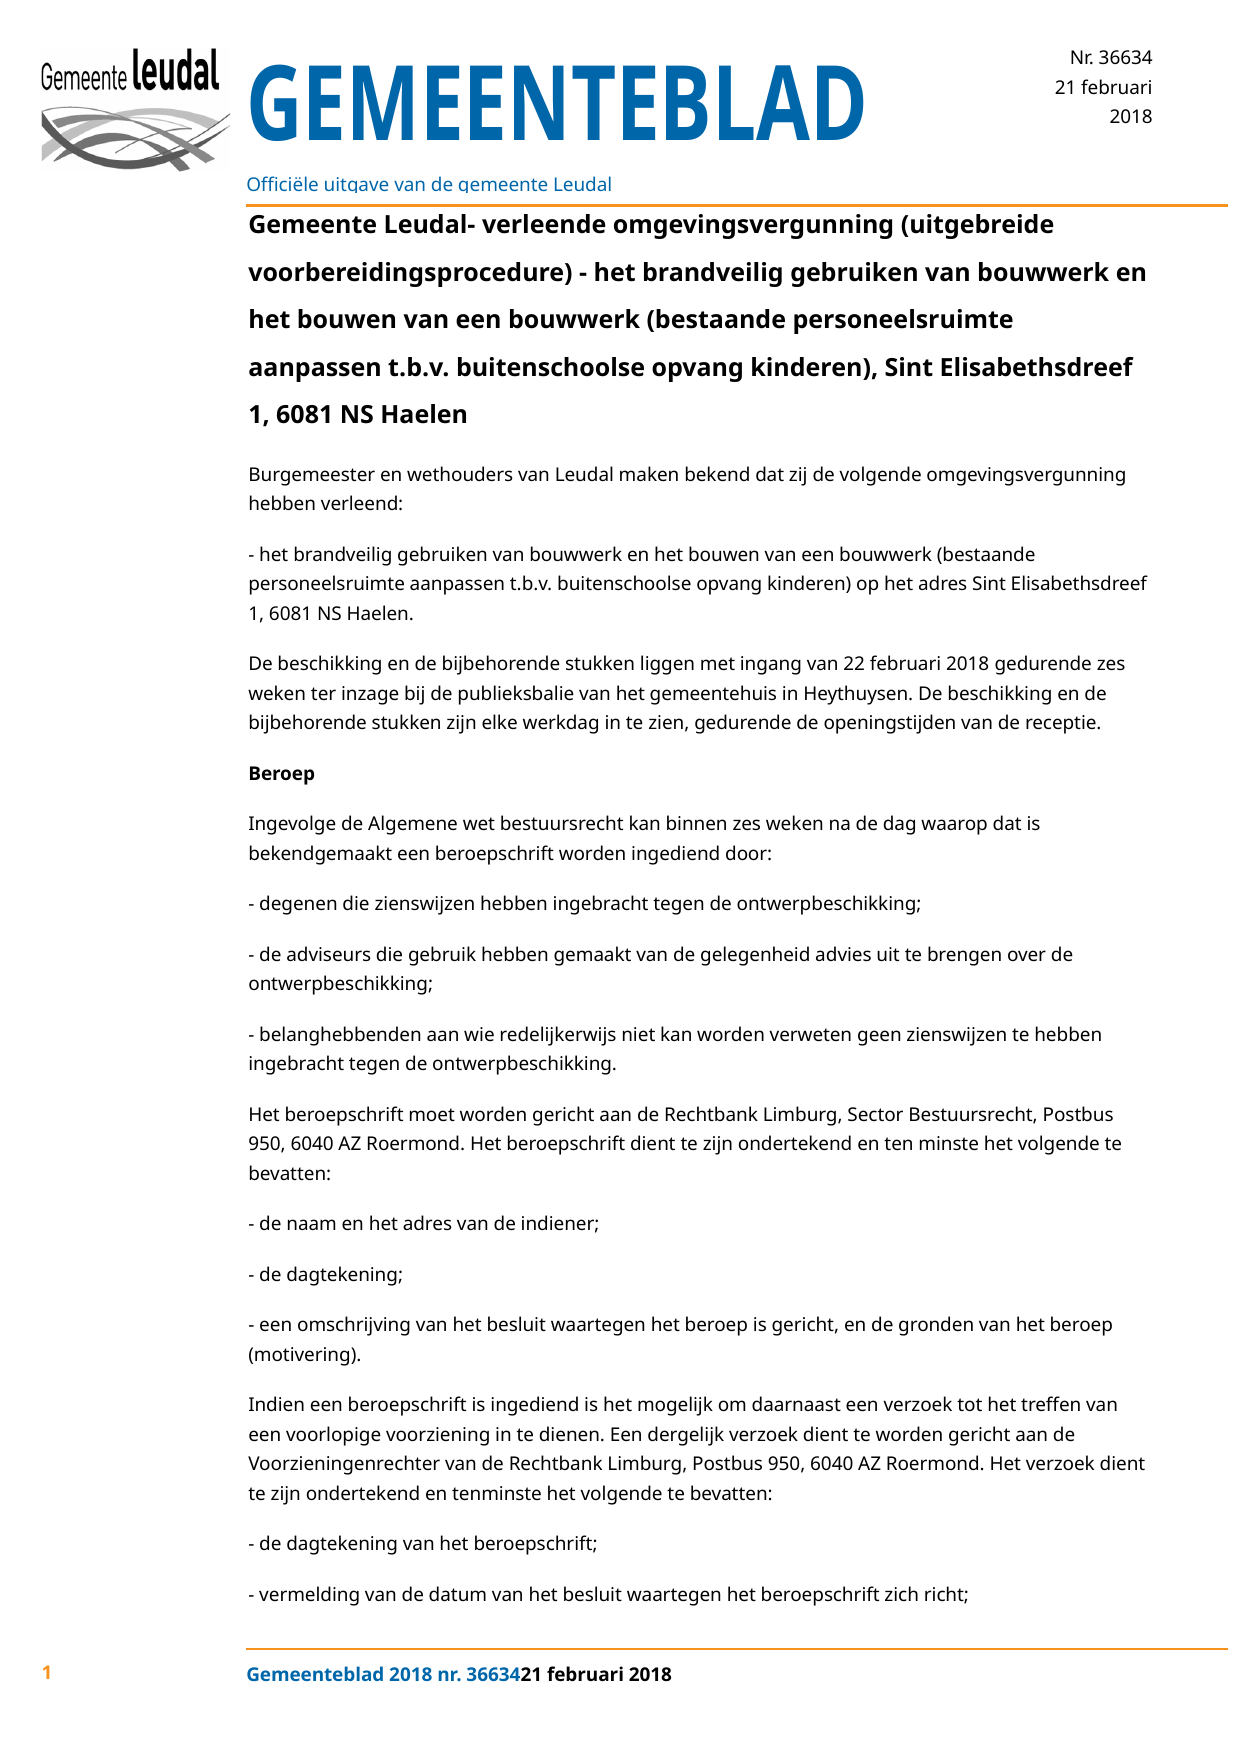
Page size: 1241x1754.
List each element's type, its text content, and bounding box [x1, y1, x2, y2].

text Burgemeester en wethouders van Leudal maken bekend dat zij de volgende omgevingsvergunning hebben verleend: [248, 461, 1152, 516]
text Ingevolge de Algemene wet bestuursrecht kan binnen zes weken na de dag waarop dat is bekendgemaakt een beroepschrift worden ingediend door: [248, 810, 1152, 866]
text - een omschrijving van het besluit waartegen het beroep is gericht, en de gronden van het beroep (motivering). [248, 1311, 1152, 1366]
text - belanghebbenden aan wie redelijkerwijs niet kan worden verweten geen zienswijzen te hebben ingebracht tegen de ontwerpbeschikking. [248, 1021, 1152, 1076]
text - degenen die zienswijzen hebben ingebracht tegen de ontwerpbeschikking; [248, 890, 1152, 916]
text - de adviseurs die gebruik hebben gemaakt van de gelegenheid advies uit te brengen over de ontwerpbeschikking; [248, 941, 1152, 996]
text - de dagtekening; [248, 1261, 1152, 1286]
text - de dagtekening van het beroepschrift; [248, 1530, 1152, 1556]
text Indien een beroepschrift is ingediend is het mogelijk om daarnaast een verzoek tot het treffen van een voorlopige voorziening in te dienen. Een dergelijk verzoek dient te worden gericht aan de Voorzieningenrechter van de Rechtbank Limburg, Postbus 950, 6040 AZ Roermond. Het verzoek dient te zijn ondertekend en tenminste het volgende te bevatten: [248, 1391, 1152, 1506]
text Beroep [248, 760, 1152, 786]
text - het brandveilig gebruiken van bouwwerk en het bouwen van een bouwwerk (bestaande personeelsruimte aanpassen t.b.v. buitenschoolse opvang kinderen) op het adres Sint Elisabethsdreef 1, 6081 NS Haelen. [248, 541, 1152, 626]
text - vermelding van de datum van het besluit waartegen het beroepschrift zich richt; [248, 1581, 1152, 1606]
picture [41, 47, 231, 172]
text De beschikking en de bijbehorende stukken liggen met ingang van 22 februari 2018 gedurende zes weken ter inzage bij de publieksbalie van het gemeentehuis in Heythuysen. De beschikking en de bijbehorende stukken zijn elke werkdag in te zien, gedurende de openingstijden van de receptie. [248, 650, 1152, 735]
text - de naam en het adres van de indiener; [248, 1210, 1152, 1236]
text Het beroepschrift moet worden gericht aan de Rechtbank Limburg, Sector Bestuursrecht, Postbus 950, 6040 AZ Roermond. Het beroepschrift dient te zijn ondertekend en ten minste het volgende te bevatten: [248, 1101, 1152, 1186]
text Gemeente Leudal- verleende omgevingsvergunning (uitgebreide voorbereidingsprocedure) - het brandveilig gebruiken van bouwwerk en het bouwen van een bouwwerk (bestaande personeelsruimte aanpassen t.b.v. buitenschoolse opvang kinderen), Sint Elisabethsdreef 1, 6081 NS Haelen [248, 207, 1152, 431]
